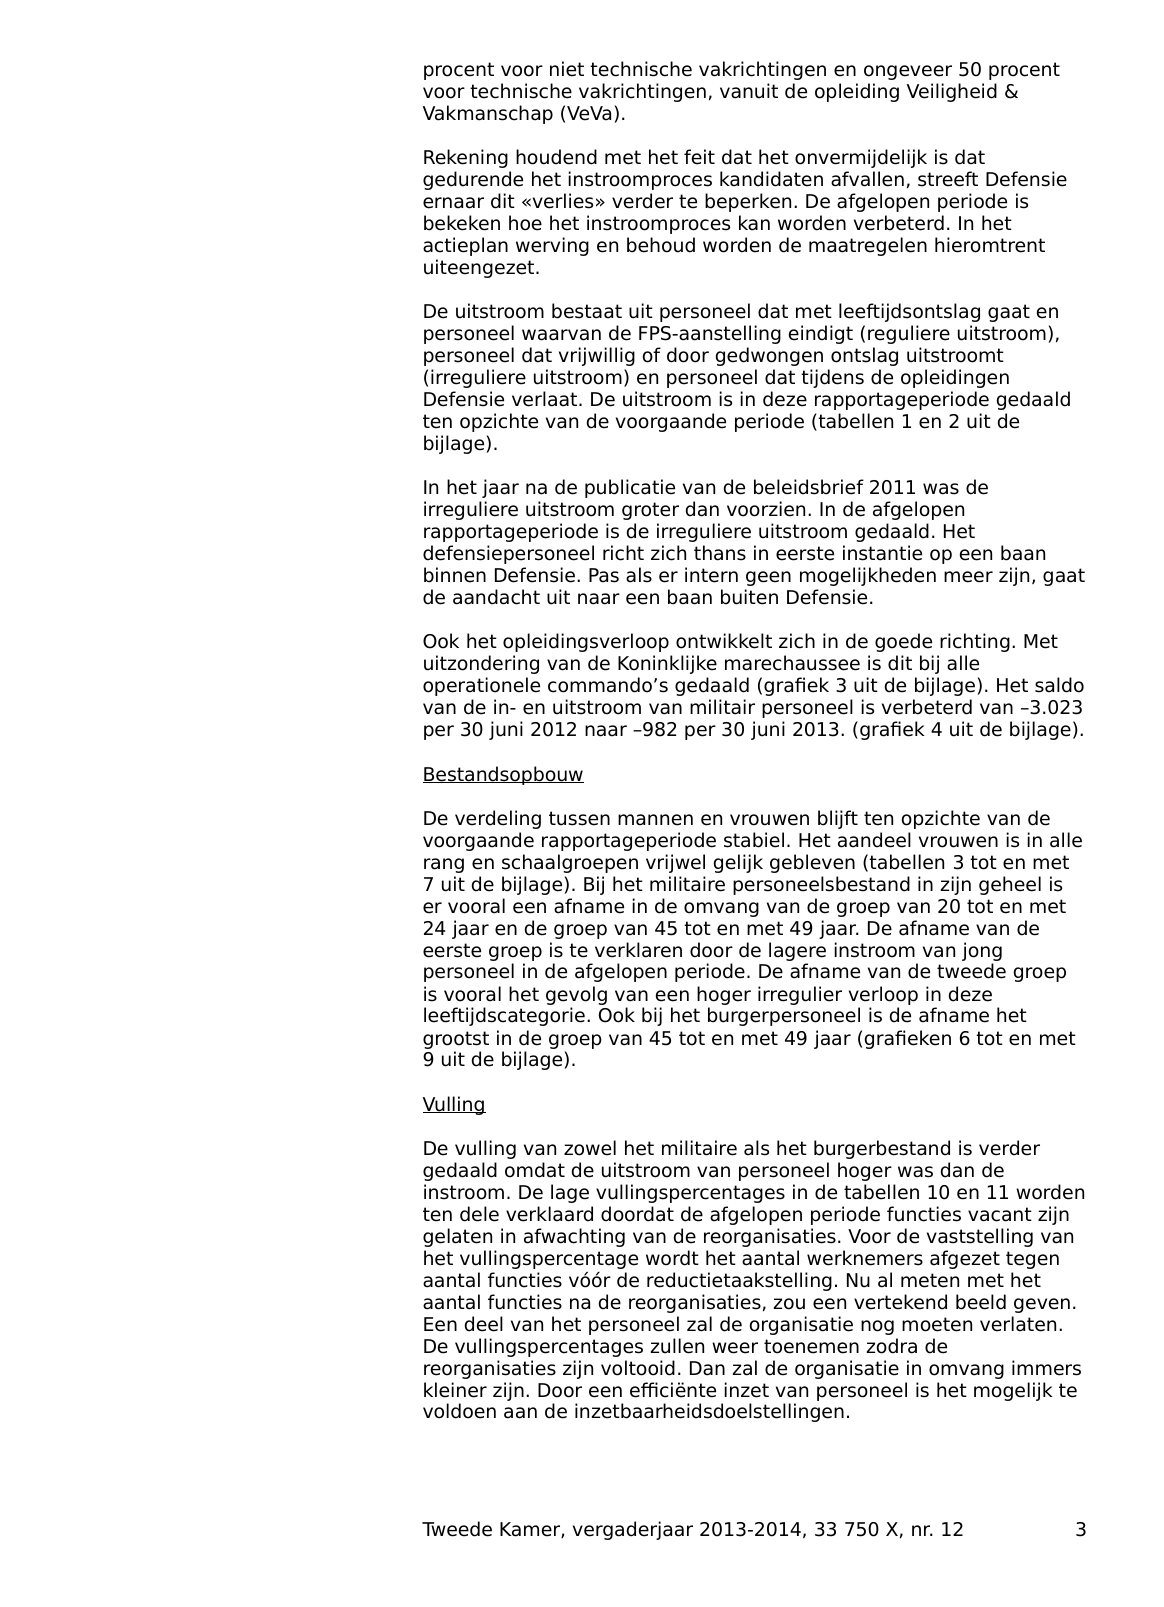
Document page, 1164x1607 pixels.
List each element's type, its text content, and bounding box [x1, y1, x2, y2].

subtitle Bestandsopbouw [422, 763, 1087, 785]
text Rekening houdend met het feit dat het onvermijdelijk is dat gedurende het instroomproces kandidaten afvallen, streeft Defensie ernaar dit «verlies» verder te beperken. De afgelopen periode is bekeken hoe het instroomproces kan worden verbeterd. In het actieplan werving en behoud worden de maatregelen hieromtrent uiteengezet. [422, 147, 1087, 279]
text In het jaar na de publicatie van de beleidsbrief 2011 was de irreguliere uitstroom groter dan voorzien. In de afgelopen rapportageperiode is de irreguliere uitstroom gedaald. Het defensiepersoneel richt zich thans in eerste instantie op een baan binnen Defensie. Pas als er intern geen mogelijkheden meer zijn, gaat de aandacht uit naar een baan buiten Defensie. [422, 477, 1087, 609]
text De vulling van zowel het militaire als het burgerbestand is verder gedaald omdat de uitstroom van personeel hoger was dan de instroom. De lage vullingspercentages in de tabellen 10 en 11 worden ten dele verklaard doordat de afgelopen periode functies vacant zijn gelaten in afwachting van de reorganisaties. Voor de vaststelling van het vullingspercentage wordt het aantal werknemers afgezet tegen aantal functies vóór de reductietaakstelling. Nu al meten met het aantal functies na de reorganisaties, zou een vertekend beeld geven. Een deel van het personeel zal de organisatie nog moeten verlaten. De vullingspercentages zullen weer toenemen zodra de reorganisaties zijn voltooid. Dan zal de organisatie in omvang immers kleiner zijn. Door een efficiënte inzet van personeel is het mogelijk te voldoen aan de inzetbaarheidsdoelstellingen. [422, 1138, 1087, 1423]
text De uitstroom bestaat uit personeel dat met leeftijdsontslag gaat en personeel waarvan de FPS-aanstelling eindigt (reguliere uitstroom), personeel dat vrijwillig of door gedwongen ontslag uitstroomt (irreguliere uitstroom) en personeel dat tijdens de opleidingen Defensie verlaat. De uitstroom is in deze rapportageperiode gedaald ten opzichte van de voorgaande periode (tabellen 1 en 2 uit de bijlage). [422, 301, 1087, 455]
text De verdeling tussen mannen en vrouwen blijft ten opzichte van de voorgaande rapportageperiode stabiel. Het aandeel vrouwen is in alle rang en schaalgroepen vrijwel gelijk gebleven (tabellen 3 tot en met 7 uit de bijlage). Bij het militaire personeelsbestand in zijn geheel is er vooral een afname in de omvang van de groep van 20 tot en met 24 jaar en de groep van 45 tot en met 49 jaar. De afname van de eerste groep is te verklaren door de lagere instroom van jong personeel in de afgelopen periode. De afname van de tweede groep is vooral het gevolg van een hoger irregulier verloop in deze leeftijdscategorie. Ook bij het burgerpersoneel is de afname het grootst in de groep van 45 tot en met 49 jaar (grafieken 6 tot en met 9 uit de bijlage). [422, 808, 1087, 1071]
subtitle Vulling [422, 1093, 1087, 1116]
text Ook het opleidingsverloop ontwikkelt zich in de goede richting. Met uitzondering van de Koninklijke marechaussee is dit bij alle operationele commando’s gedaald (grafiek 3 uit de bijlage). Het saldo van de in- en uitstroom van militair personeel is verbeterd van –3.023 per 30 juni 2012 naar –982 per 30 juni 2013. (grafiek 4 uit de bijlage). [422, 631, 1087, 741]
text procent voor niet technische vakrichtingen en ongeveer 50 procent voor technische vakrichtingen, vanuit de opleiding Veiligheid & Vakmanschap (VeVa). [422, 59, 1087, 125]
